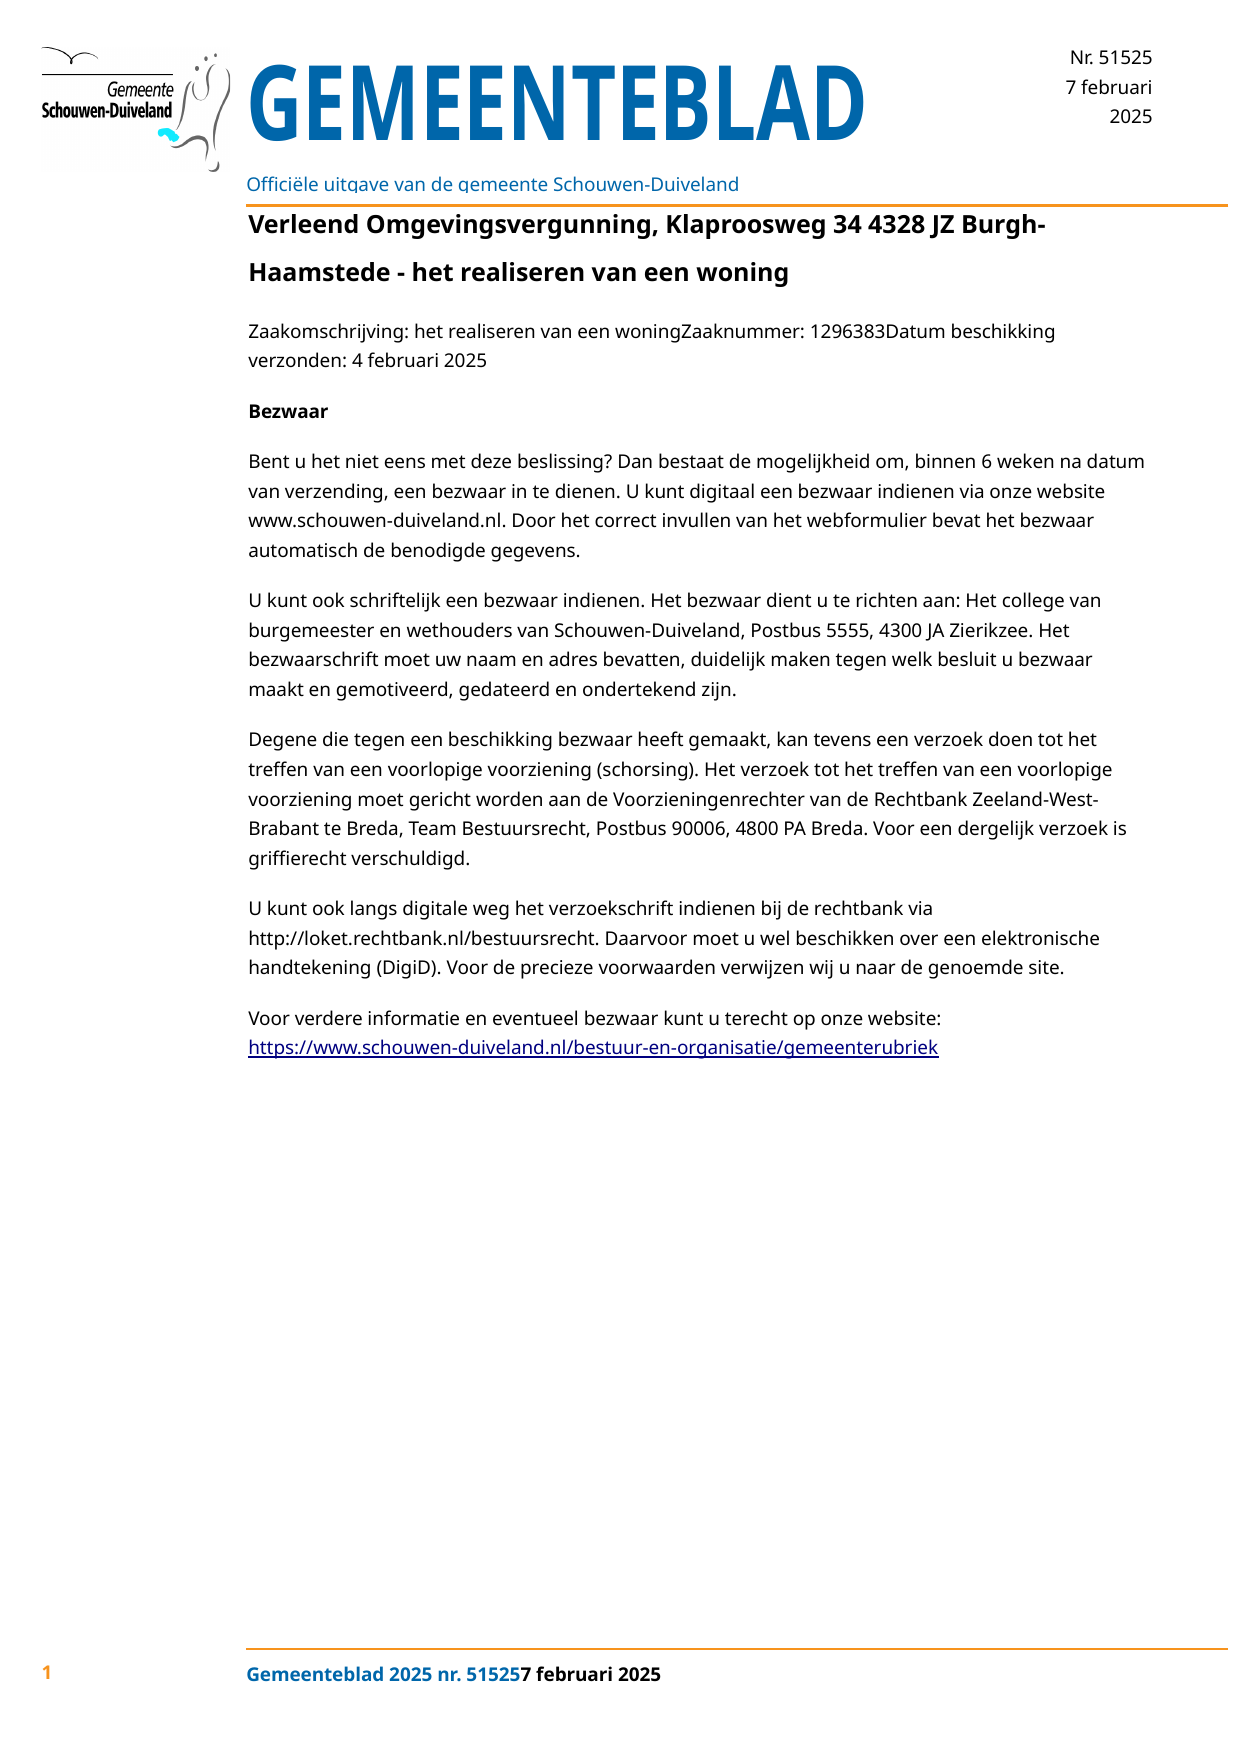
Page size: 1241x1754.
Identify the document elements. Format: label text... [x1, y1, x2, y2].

picture [41, 47, 231, 172]
text Bent u het niet eens met deze beslissing? Dan bestaat de mogelijkheid om, binnen 6 weken na datum van verzending, een bezwaar in te dienen. U kunt digitaal een bezwaar indienen via onze website www.schouwen-duiveland.nl. Door het correct invullen van het webformulier bevat het bezwaar automatisch de benodigde gegevens. [248, 448, 1152, 563]
text Bezwaar [248, 398, 1152, 424]
text Zaakomschrijving: het realiseren van een woningZaaknummer: 1296383Datum beschikking verzonden: 4 februari 2025 [248, 318, 1152, 373]
text Verleend Omgevingsvergunning, Klaproosweg 34 4328 JZ Burgh-Haamstede - het realiseren van een woning [248, 207, 1152, 288]
text Degene die tegen een beschikking bezwaar heeft gemaakt, kan tevens een verzoek doen tot het treffen van een voorlopige voorziening (schorsing). Het verzoek tot het treffen van een voorlopige voorziening moet gericht worden aan de Voorzieningenrechter van de Rechtbank Zeeland-West-Brabant te Breda, Team Bestuursrecht, Postbus 90006, 4800 PA Breda. Voor een dergelijk verzoek is griffierecht verschuldigd. [248, 727, 1152, 871]
text U kunt ook schriftelijk een bezwaar indienen. Het bezwaar dient u te richten aan: Het college van burgemeester en wethouders van Schouwen-Duiveland, Postbus 5555, 4300 JA Zierikzee. Het bezwaarschrift moet uw naam en adres bevatten, duidelijk maken tegen welk besluit u bezwaar maakt en gemotiveerd, gedateerd en ondertekend zijn. [248, 587, 1152, 702]
text U kunt ook langs digitale weg het verzoekschrift indienen bij de rechtbank via http://loket.rechtbank.nl/bestuursrecht. Daarvoor moet u wel beschikken over een elektronische handtekening (DigiD). Voor de precieze voorwaarden verwijzen wij u naar de genoemde site. [248, 895, 1152, 980]
text Voor verdere informatie en eventueel bezwaar kunt u terecht op onze website: https://www.schouwen-duiveland.nl/bestuur-en-organisatie/gemeenterubriek [248, 1005, 1152, 1060]
